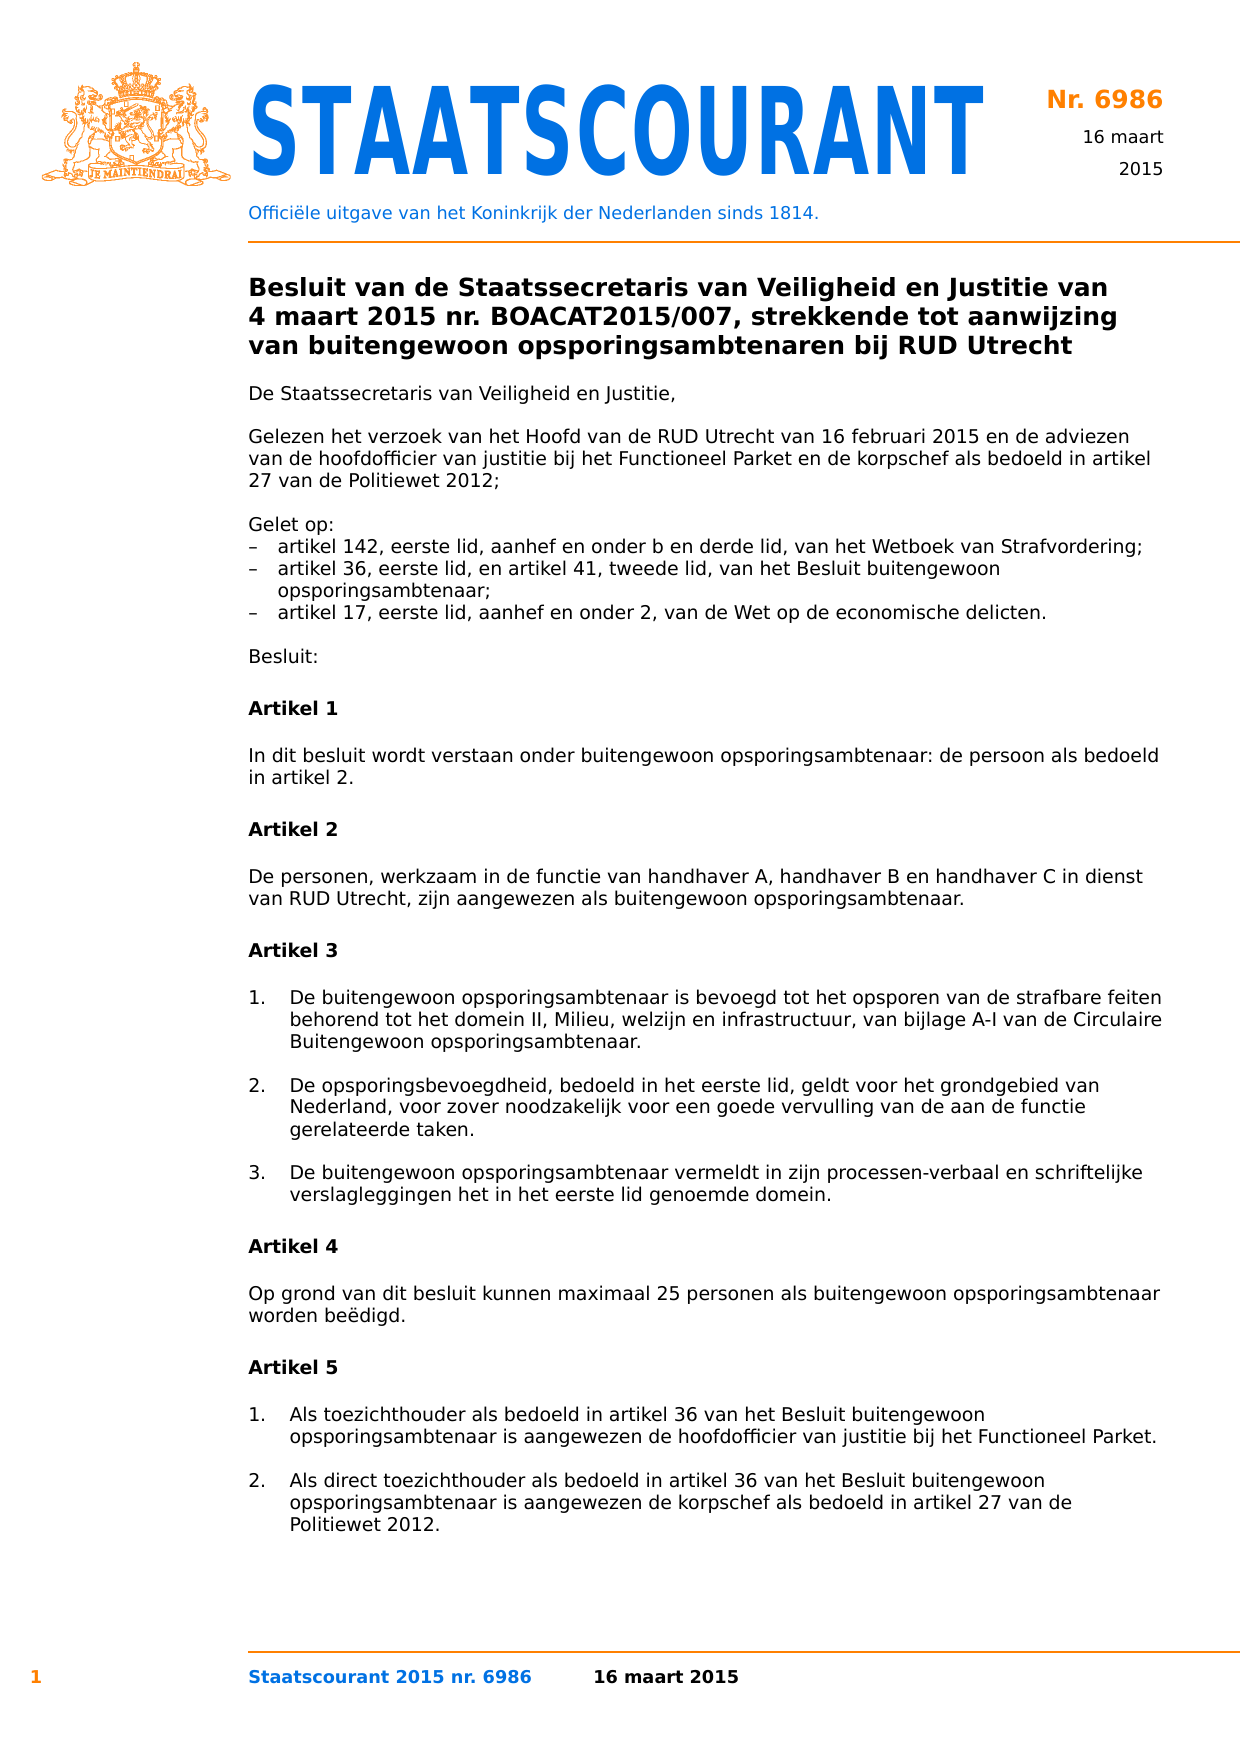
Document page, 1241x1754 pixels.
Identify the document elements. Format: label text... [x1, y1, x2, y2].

text – artikel 36, eerste lid, en artikel 41, tweede lid, van het Besluit buitengewoon opsporingsambtenaar; [248, 558, 1163, 602]
table_header STAATSCOURANT [248, 62, 998, 203]
text De Staatssecretaris van Veiligheid en Justitie, [248, 382, 1163, 404]
subtitle Artikel 1 [248, 698, 1163, 720]
subtitle Artikel 2 [248, 819, 1163, 841]
text De personen, werkzaam in de functie van handhaver A, handhaver B en handhaver C in dienst van RUD Utrecht, zijn aangewezen als buitengewoon opsporingsambtenaar. [248, 866, 1163, 910]
text 2. De opsporingsbevoegdheid, bedoeld in het eerste lid, geldt voor het grondgebied van Nederland, voor zover noodzakelijk voor een goede vervulling van de aan de functie gerelateerde taken. [248, 1074, 1163, 1140]
subtitle Besluit van de Staatssecretaris van Veiligheid en Justitie van 4 maart 2015 nr. BOACAT2015/007, strekkende tot aanwijzing van buitengewoon opsporingsambtenaren bij RUD Utrecht [248, 273, 1163, 361]
text 1. De buitengewoon opsporingsambtenaar is bevoegd tot het opsporen van de strafbare feiten behorend tot het domein II, Milieu, welzijn en infrastructuur, van bijlage A-I van de Circulaire Buitengewoon opsporingsambtenaar. [248, 987, 1163, 1053]
text Op grond van dit besluit kunnen maximaal 25 personen als buitengewoon opsporingsambtenaar worden beëdigd. [248, 1283, 1163, 1327]
text – artikel 142, eerste lid, aanhef en onder b en derde lid, van het Wetboek van Strafvordering; [248, 536, 1163, 558]
subtitle Artikel 5 [248, 1357, 1163, 1379]
text Gelet op: [248, 514, 1163, 536]
table_cell 16 maart [998, 121, 1240, 153]
text 3. De buitengewoon opsporingsambtenaar vermeldt in zijn processen-verbaal en schriftelijke verslagleggingen het in het eerste lid genoemde domein. [248, 1162, 1163, 1206]
subtitle Artikel 3 [248, 940, 1163, 962]
table_header Nr. 6986 [998, 62, 1240, 121]
text 2. Als direct toezichthouder als bedoeld in artikel 36 van het Besluit buitengewoon opsporingsambtenaar is aangewezen de korpschef als bedoeld in artikel 27 van de Politiewet 2012. [248, 1470, 1163, 1536]
text Gelezen het verzoek van het Hoofd van de RUD Utrecht van 16 februari 2015 en de adviezen van de hoofdofficier van justitie bij het Functioneel Parket en de korpschef als bedoeld in artikel 27 van de Politiewet 2012; [248, 426, 1163, 492]
table_cell Officiële uitgave van het Koninkrijk der Nederlanden sinds 1814. [248, 203, 1240, 241]
picture [41, 62, 231, 186]
text – artikel 17, eerste lid, aanhef en onder 2, van de Wet op de economische delicten. [248, 602, 1163, 624]
text 1. Als toezichthouder als bedoeld in artikel 36 van het Besluit buitengewoon opsporingsambtenaar is aangewezen de hoofdofficier van justitie bij het Functioneel Parket. [248, 1404, 1163, 1448]
table_header [25, 62, 248, 241]
subtitle Artikel 4 [248, 1236, 1163, 1258]
table_cell 2015 [998, 153, 1240, 203]
text In dit besluit wordt verstaan onder buitengewoon opsporingsambtenaar: de persoon als bedoeld in artikel 2. [248, 745, 1163, 789]
text Besluit: [248, 646, 1163, 668]
